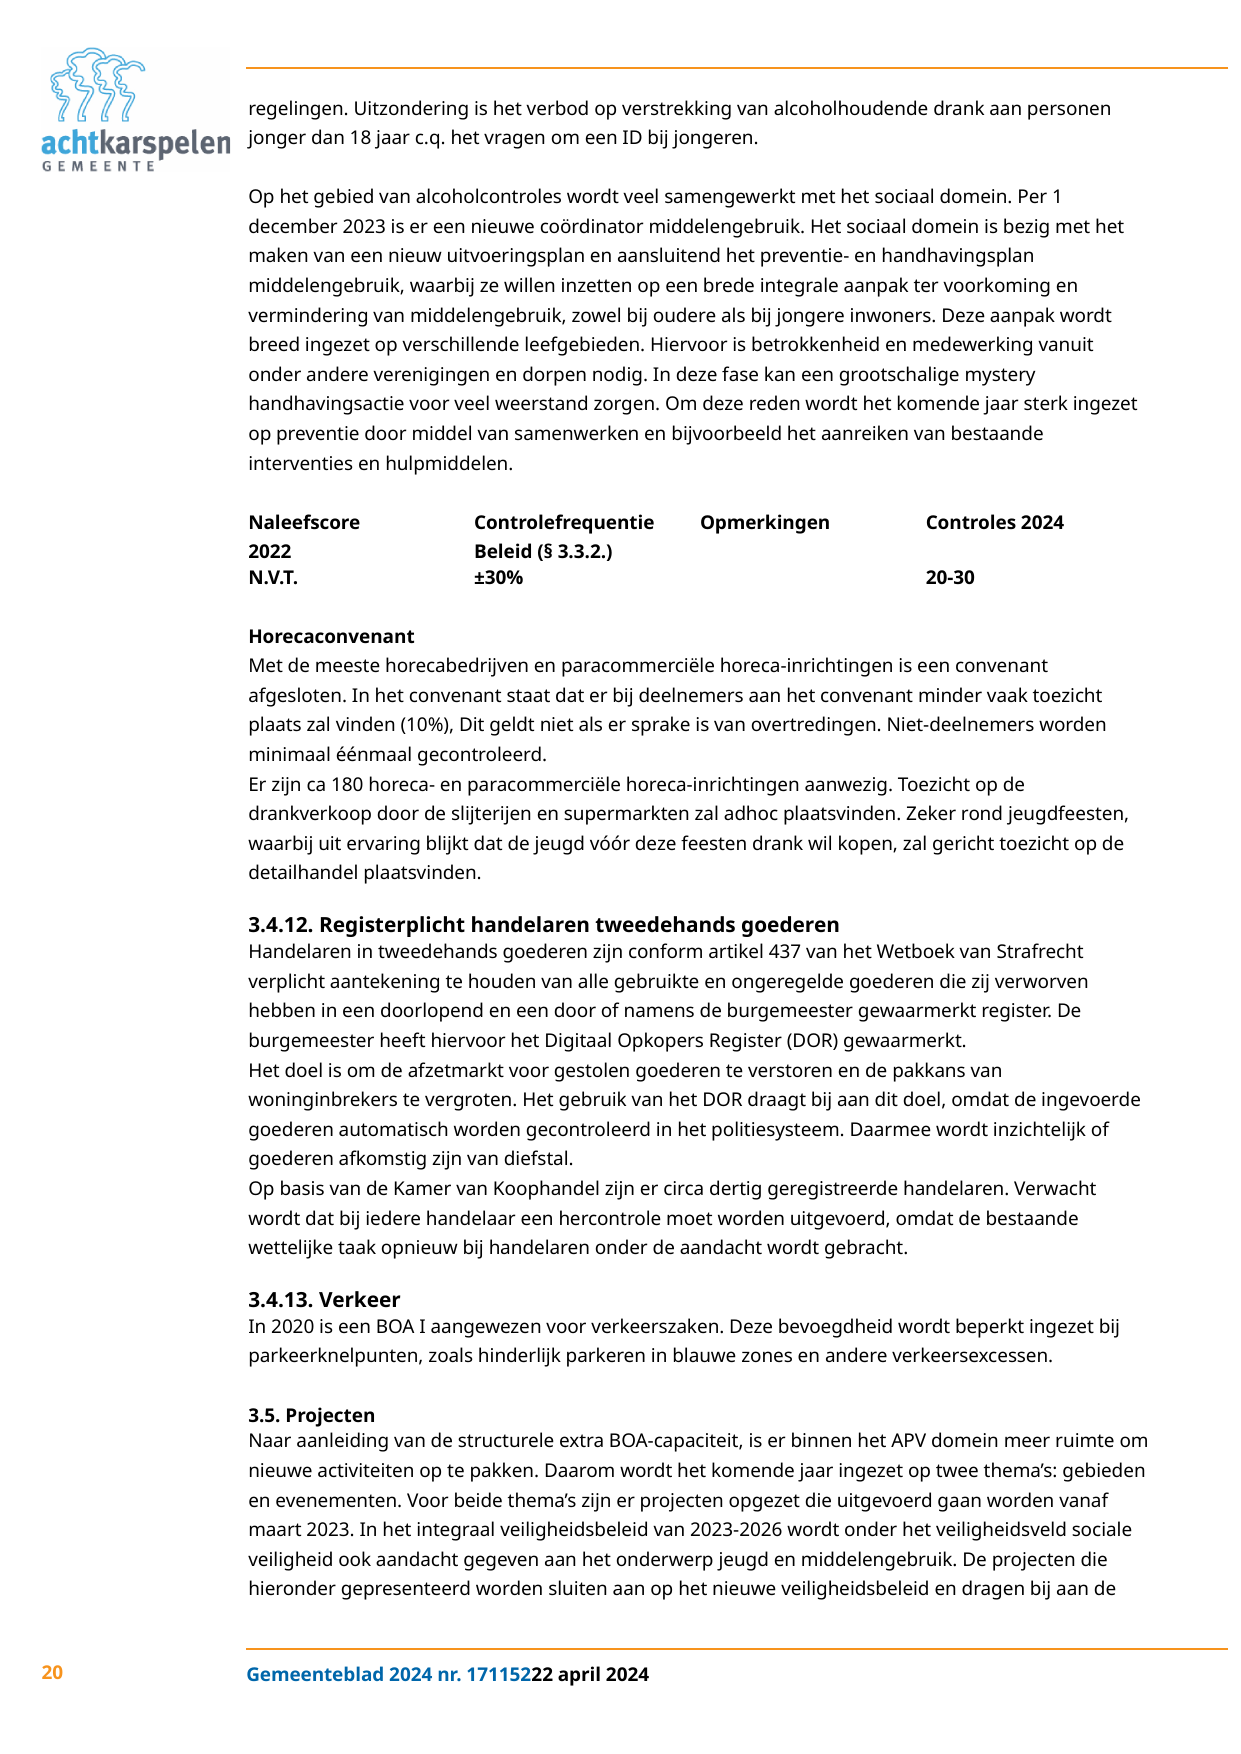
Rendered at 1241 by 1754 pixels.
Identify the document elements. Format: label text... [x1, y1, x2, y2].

text Naar aanleiding van de structurele extra BOA-capaciteit, is er binnen het APV domein meer ruimte om nieuwe activiteiten op te pakken. Daarom wordt het komende jaar ingezet op twee thema’s: gebieden en evenementen. Voor beide thema’s zijn er projecten opgezet die uitgevoerd gaan worden vanaf maart 2023. In het integraal veiligheidsbeleid van 2023-2026 wordt onder het veiligheidsveld sociale veiligheid ook aandacht gegeven aan het onderwerp jeugd en middelengebruik. De projecten die hieronder gepresenteerd worden sluiten aan op het nieuwe veiligheidsbeleid en dragen bij aan de [248, 1428, 1152, 1601]
table_header Naleefscore 2022 [248, 509, 474, 564]
table_header Opmerkingen [700, 509, 926, 564]
text Met de meeste horecabedrijven en paracommerciële horeca-inrichtingen is een convenant afgesloten. In het convenant staat dat er bij deelnemers aan het convenant minder vaak toezicht plaats zal vinden (10%), Dit geldt niet als er sprake is van overtredingen. Niet-deelnemers worden minimaal éénmaal gecontroleerd. [248, 652, 1152, 767]
table_cell [700, 564, 926, 590]
table_cell ±30% [474, 564, 700, 590]
text In 2020 is een BOA I aangewezen voor verkeerszaken. Deze bevoegdheid wordt beperkt ingezet bij parkeerknelpunten, zoals hinderlijk parkeren in blauwe zones en andere verkeersexcessen. [248, 1313, 1152, 1368]
text Op het gebied van alcoholcontroles wordt veel samengewerkt met het sociaal domein. Per 1 december 2023 is er een nieuwe coördinator middelengebruik. Het sociaal domein is bezig met het maken van een nieuw uitvoeringsplan en aansluitend het preventie- en handhavingsplan middelengebruik, waarbij ze willen inzetten op een brede integrale aanpak ter voorkoming en vermindering van middelengebruik, zowel bij oudere als bij jongere inwoners. Deze aanpak wordt breed ingezet op verschillende leefgebieden. Hiervoor is betrokkenheid en medewerking vanuit onder andere verenigingen en dorpen nodig. In deze fase kan een grootschalige mystery handhavingsactie voor veel weerstand zorgen. Om deze reden wordt het komende jaar sterk ingezet op preventie door middel van samenwerken en bijvoorbeeld het aanreiken van bestaande interventies en hulpmiddelen. [248, 183, 1152, 476]
picture [41, 47, 231, 172]
text Op basis van de Kamer van Koophandel zijn er circa dertig geregistreerde handelaren. Verwacht wordt dat bij iedere handelaar een hercontrole moet worden uitgevoerd, omdat de bestaande wettelijke taak opnieuw bij handelaren onder de aandacht wordt gebracht. [248, 1175, 1152, 1260]
text Het doel is om de afzetmarkt voor gestolen goederen te verstoren en de pakkans van woninginbrekers te vergroten. Het gebruik van het DOR draagt bij aan dit doel, omdat de ingevoerde goederen automatisch worden gecontroleerd in het politiesysteem. Daarmee wordt inzichtelijk of goederen afkomstig zijn van diefstal. [248, 1057, 1152, 1171]
text 3.4.13. Verkeer [248, 1285, 1152, 1313]
text Horecaconvenant [248, 623, 1152, 649]
text Handelaren in tweedehands goederen zijn conform artikel 437 van het Wetboek van Strafrecht verplicht aantekening te houden van alle gebruikte en ongeregelde goederen die zij verworven hebben in een doorlopend en een door of namens de burgemeester gewaarmerkt register. De burgemeester heeft hiervoor het Digitaal Opkopers Register (DOR) gewaarmerkt. [248, 938, 1152, 1053]
text Er zijn ca 180 horeca- en paracommerciële horeca-inrichtingen aanwezig. Toezicht op de drankverkoop door de slijterijen en supermarkten zal adhoc plaatsvinden. Zeker rond jeugdfeesten, waarbij uit ervaring blijkt dat de jeugd vóór deze feesten drank wil kopen, zal gericht toezicht op de detailhandel plaatsvinden. [248, 771, 1152, 885]
text 3.5. Projecten [248, 1402, 1152, 1428]
table_header Controles 2024 [926, 509, 1152, 564]
table_header Controlefrequentie Beleid (§ 3.3.2.) [474, 509, 700, 564]
text 3.4.12. Registerplicht handelaren tweedehands goederen [248, 910, 1152, 938]
table_cell N.V.T. [248, 564, 474, 590]
text regelingen. Uitzondering is het verbod op verstrekking van alcoholhoudende drank aan personen jonger dan 18 jaar c.q. het vragen om een ID bij jongeren. [248, 95, 1152, 150]
table_cell 20-30 [926, 564, 1152, 590]
